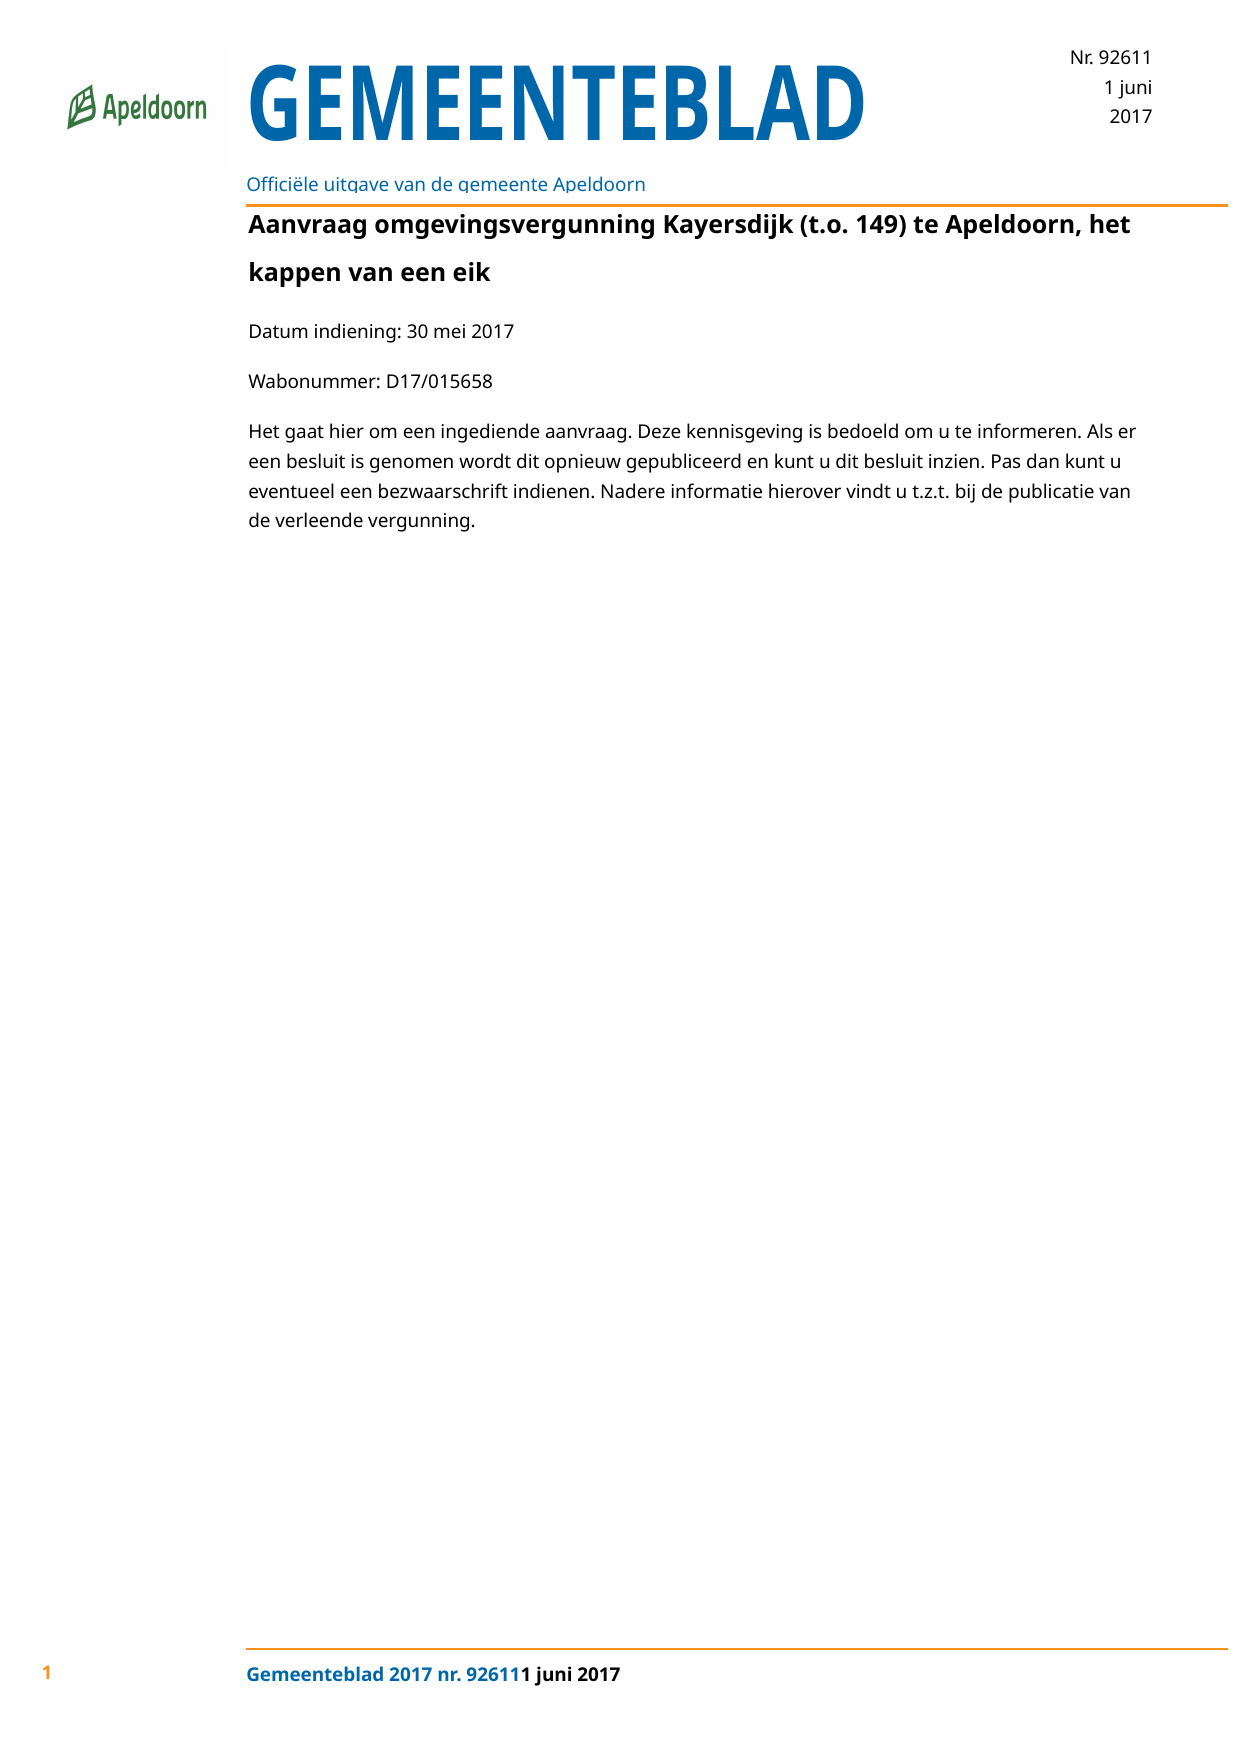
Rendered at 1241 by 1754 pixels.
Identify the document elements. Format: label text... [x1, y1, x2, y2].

text Datum indiening: 30 mei 2017 [248, 318, 1152, 344]
text Het gaat hier om een ingediende aanvraag. Deze kennisgeving is bedoeld om u te informeren. Als er een besluit is genomen wordt dit opnieuw gepubliceerd en kunt u dit besluit inzien. Pas dan kunt u eventueel een bezwaarschrift indienen. Nadere informatie hierover vindt u t.z.t. bij de publicatie van de verleende vergunning. [248, 419, 1152, 533]
text Aanvraag omgevingsvergunning Kayersdijk (t.o. 149) te Apeldoorn, het kappen van een eik [248, 207, 1152, 288]
picture [41, 47, 231, 172]
text Wabonummer: D17/015658 [248, 368, 1152, 394]
